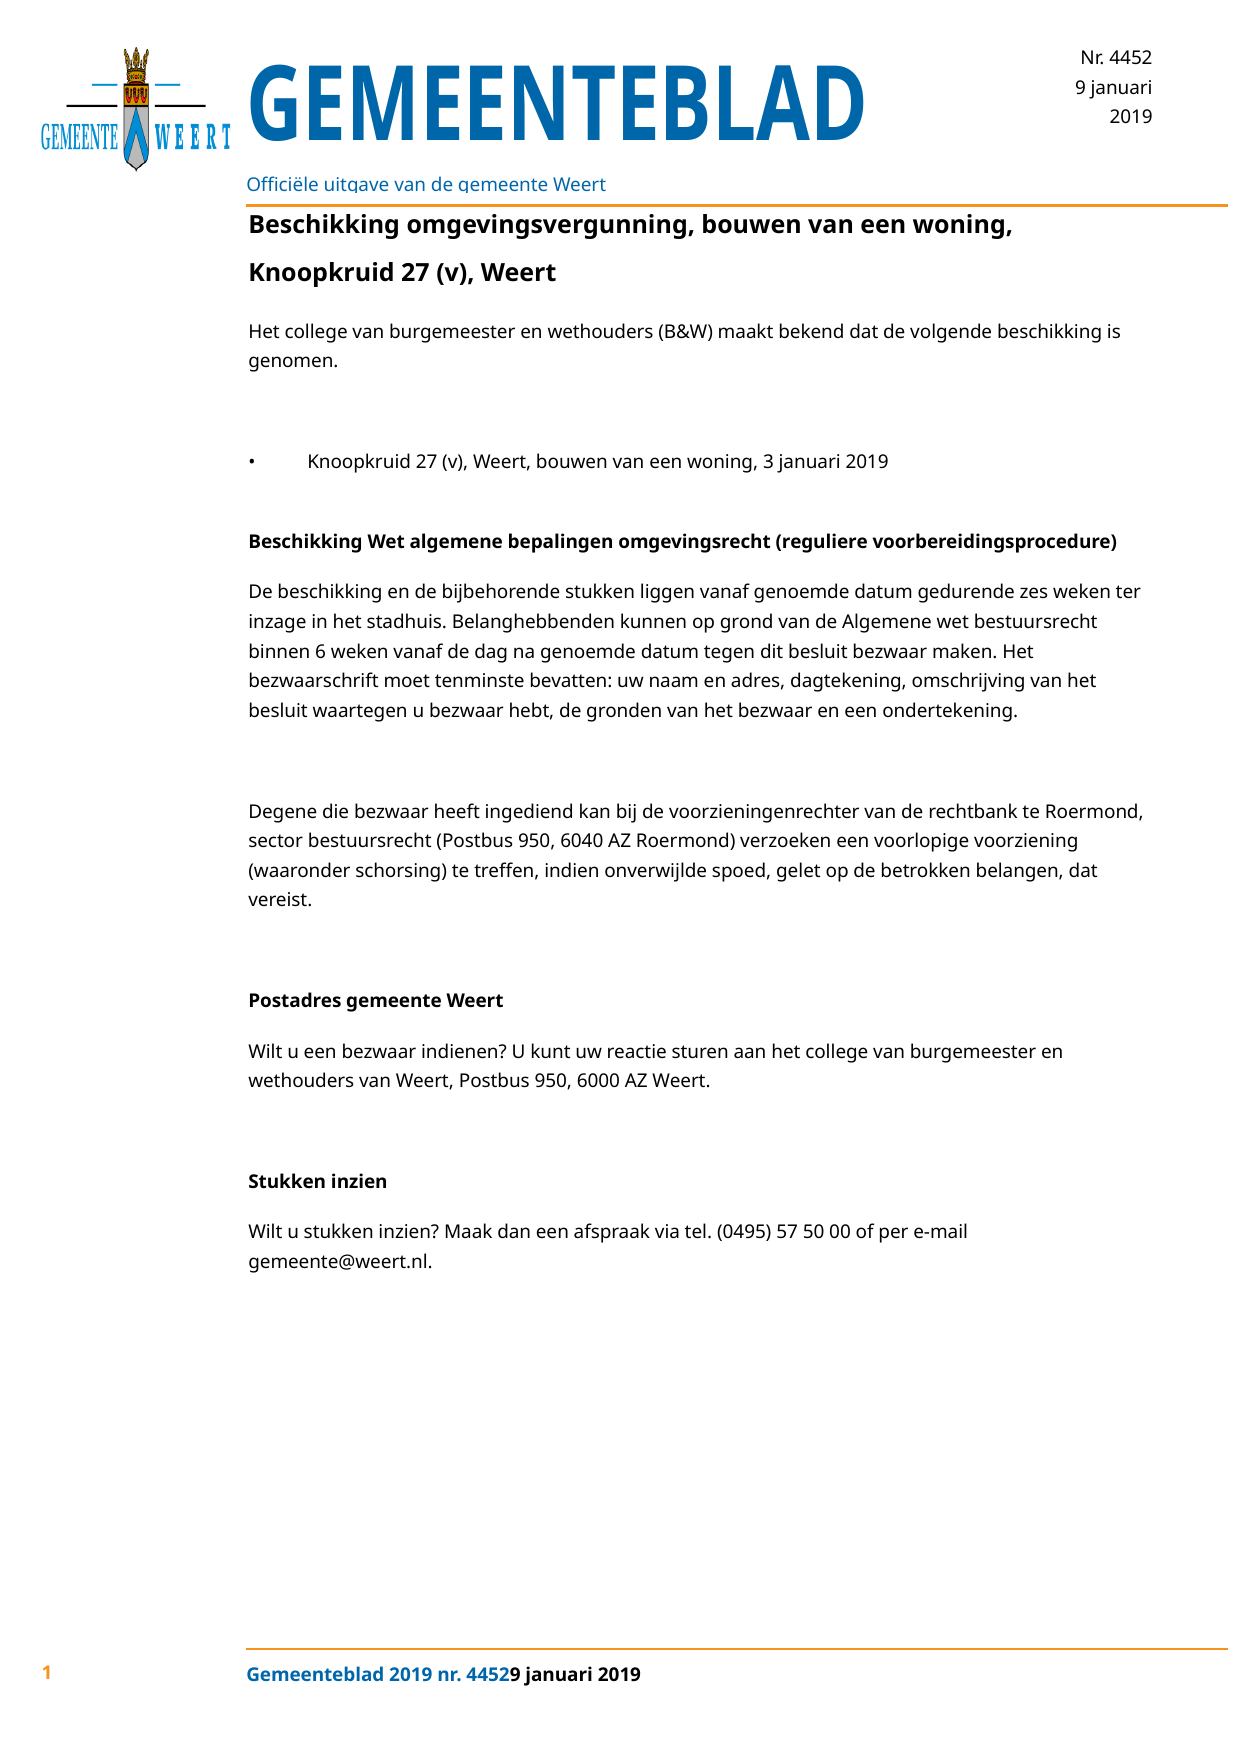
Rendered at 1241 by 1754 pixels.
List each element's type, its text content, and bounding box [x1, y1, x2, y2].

text Postadres gemeente Weert [248, 987, 1152, 1013]
text Wilt u stukken inzien? Maak dan een afspraak via tel. (0495) 57 50 00 of per e-mail gemeente@weert.nl. [248, 1219, 1152, 1274]
picture [41, 47, 231, 172]
list Knoopkruid 27 (v), Weert, bouwen van een woning, 3 januari 2019 [248, 448, 1152, 474]
text Beschikking Wet algemene bepalingen omgevingsrecht (reguliere voorbereidingsprocedure) [248, 528, 1152, 554]
text Het college van burgemeester en wethouders (B&W) maakt bekend dat de volgende beschikking is genomen. [248, 318, 1152, 373]
text Degene die bezwaar heeft ingediend kan bij de voorzieningenrechter van de rechtbank te Roermond, sector bestuursrecht (Postbus 950, 6040 AZ Roermond) verzoeken een voorlopige voorziening (waaronder schorsing) te treffen, indien onverwijlde spoed, gelet op de betrokken belangen, dat vereist. [248, 798, 1152, 912]
text De beschikking en de bijbehorende stukken liggen vanaf genoemde datum gedurende zes weken ter inzage in het stadhuis. Belanghebbenden kunnen op grond van de Algemene wet bestuursrecht binnen 6 weken vanaf de dag na genoemde datum tegen dit besluit bezwaar maken. Het bezwaarschrift moet tenminste bevatten: uw naam en adres, dagtekening, omschrijving van het besluit waartegen u bezwaar hebt, de gronden van het bezwaar en een ondertekening. [248, 579, 1152, 723]
text Stukken inzien [248, 1168, 1152, 1194]
text Beschikking omgevingsvergunning, bouwen van een woning, Knoopkruid 27 (v), Weert [248, 207, 1152, 288]
text Wilt u een bezwaar indienen? U kunt uw reactie sturen aan het college van burgemeester en wethouders van Weert, Postbus 950, 6000 AZ Weert. [248, 1038, 1152, 1093]
